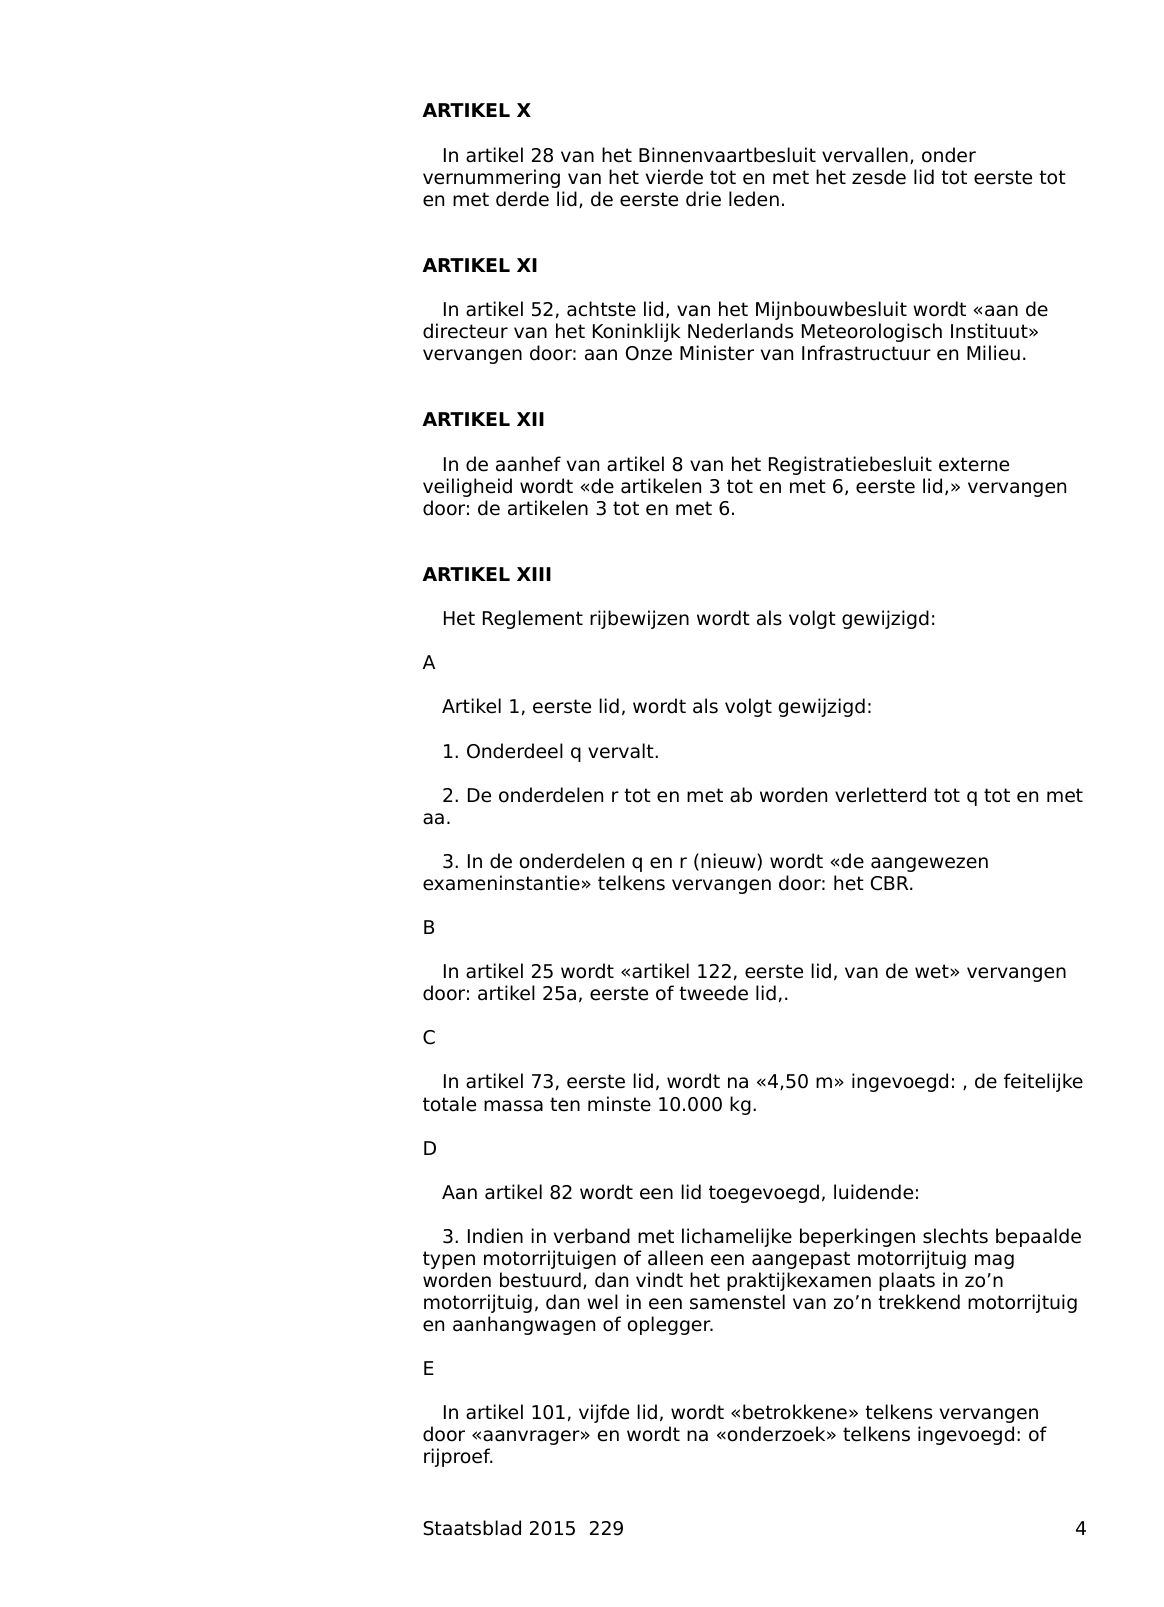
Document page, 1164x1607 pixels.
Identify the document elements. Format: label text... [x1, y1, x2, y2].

subtitle ARTIKEL X [422, 100, 1087, 122]
subtitle ARTIKEL XII [422, 409, 1087, 431]
text In artikel 73, eerste lid, wordt na «4,50 m» ingevoegd: , de feitelijke totale massa ten minste 10.000 kg. [422, 1071, 1087, 1115]
text Aan artikel 82 wordt een lid toegevoegd, luidende: [422, 1182, 1087, 1204]
text B [422, 917, 1087, 939]
text In artikel 52, achtste lid, van het Mijnbouwbesluit wordt «aan de directeur van het Koninklijk Nederlands Meteorologisch Instituut» vervangen door: aan Onze Minister van Infrastructuur en Milieu. [422, 299, 1087, 365]
text 1. Onderdeel q vervalt. [422, 741, 1087, 762]
text C [422, 1027, 1087, 1049]
text D [422, 1138, 1087, 1159]
text 3. Indien in verband met lichamelijke beperkingen slechts bepaalde typen motorrijtuigen of alleen een aangepast motorrijtuig mag worden bestuurd, dan vindt het praktijkexamen plaats in zo’n motorrijtuig, dan wel in een samenstel van zo’n trekkend motorrijtuig en aanhangwagen of oplegger. [422, 1226, 1087, 1336]
subtitle ARTIKEL XI [422, 255, 1087, 277]
text Artikel 1, eerste lid, wordt als volgt gewijzigd: [422, 696, 1087, 718]
text In de aanhef van artikel 8 van het Registratiebesluit externe veiligheid wordt «de artikelen 3 tot en met 6, eerste lid,» vervangen door: de artikelen 3 tot en met 6. [422, 453, 1087, 519]
text E [422, 1358, 1087, 1380]
text In artikel 25 wordt «artikel 122, eerste lid, van de wet» vervangen door: artikel 25a, eerste of tweede lid,. [422, 961, 1087, 1005]
text Het Reglement rijbewijzen wordt als volgt gewijzigd: [422, 608, 1087, 630]
subtitle ARTIKEL XIII [422, 564, 1087, 586]
text 2. De onderdelen r tot en met ab worden verletterd tot q tot en met aa. [422, 785, 1087, 829]
text A [422, 652, 1087, 674]
text 3. In de onderdelen q en r (nieuw) wordt «de aangewezen exameninstantie» telkens vervangen door: het CBR. [422, 851, 1087, 895]
text In artikel 28 van het Binnenvaartbesluit vervallen, onder vernummering van het vierde tot en met het zesde lid tot eerste tot en met derde lid, de eerste drie leden. [422, 144, 1087, 211]
text In artikel 101, vijfde lid, wordt «betrokkene» telkens vervangen door «aanvrager» en wordt na «onderzoek» telkens ingevoegd: of rijproef. [422, 1402, 1087, 1468]
